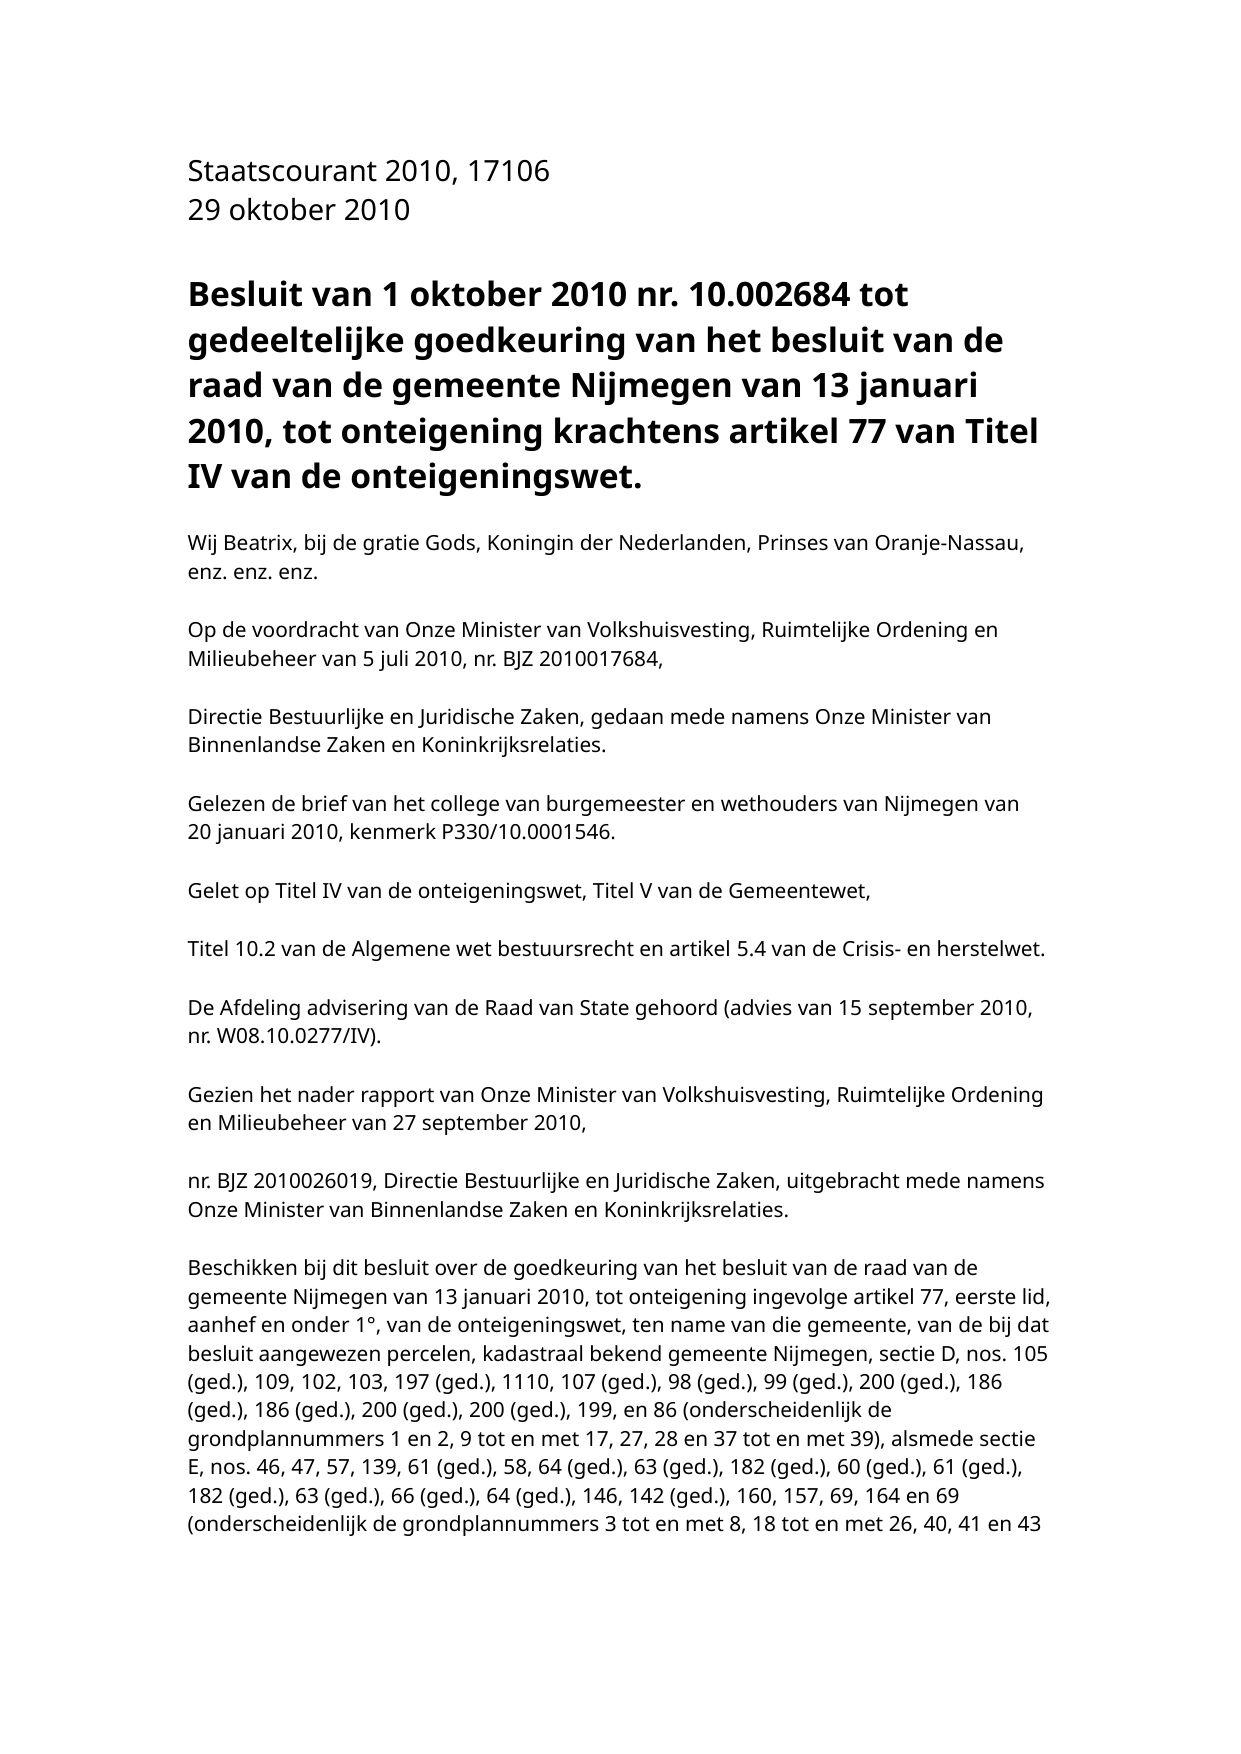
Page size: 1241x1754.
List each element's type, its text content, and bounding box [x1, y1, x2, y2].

text Gezien het nader rapport van Onze Minister van Volkshuisvesting, Ruimtelijke Ordening en Milieubeheer van 27 september 2010, [187, 1080, 1053, 1137]
subtitle Besluit van 1 oktober 2010 nr. 10.002684 tot gedeeltelijke goedkeuring van het besluit van de raad van de gemeente Nijmegen van 13 januari 2010, tot onteigening krachtens artikel 77 van Titel IV van de onteigeningswet. [187, 271, 1053, 498]
text Directie Bestuurlijke en Juridische Zaken, gedaan mede namens Onze Minister van Binnenlandse Zaken en Koninkrijksrelaties. [187, 702, 1053, 759]
text Gelet op Titel IV van de onteigeningswet, Titel V van de Gemeentewet, [187, 876, 1053, 904]
text Staatscourant 2010, 17106 [187, 150, 1053, 190]
text Op de voordracht van Onze Minister van Volkshuisvesting, Ruimtelijke Ordening en Milieubeheer van 5 juli 2010, nr. BJZ 2010017684, [187, 615, 1053, 672]
text Beschikken bij dit besluit over de goedkeuring van het besluit van de raad van de gemeente Nijmegen van 13 januari 2010, tot onteigening ingevolge artikel 77, eerste lid, aanhef en onder 1°, van de onteigeningswet, ten name van die gemeente, van de bij dat besluit aangewezen percelen, kadastraal bekend gemeente Nijmegen, sectie D, nos. 105 (ged.), 109, 102, 103, 197 (ged.), 1110, 107 (ged.), 98 (ged.), 99 (ged.), 200 (ged.), 186 (ged.), 186 (ged.), 200 (ged.), 200 (ged.), 199, en 86 (onderscheidenlijk de grondplannummers 1 en 2, 9 tot en met 17, 27, 28 en 37 tot en met 39), alsmede sectie E, nos. 46, 47, 57, 139, 61 (ged.), 58, 64 (ged.), 63 (ged.), 182 (ged.), 60 (ged.), 61 (ged.), 182 (ged.), 63 (ged.), 66 (ged.), 64 (ged.), 146, 142 (ged.), 160, 157, 69, 164 en 69 (onderscheidenlijk de grondplannummers 3 tot en met 8, 18 tot en met 26, 40, 41 en 43 [187, 1253, 1053, 1538]
text Gelezen de brief van het college van burgemeester en wethouders van Nijmegen van 20 januari 2010, kenmerk P330/10.0001546. [187, 789, 1053, 846]
text nr. BJZ 2010026019, Directie Bestuurlijke en Juridische Zaken, uitgebracht mede namens Onze Minister van Binnenlandse Zaken en Koninkrijksrelaties. [187, 1167, 1053, 1223]
text 29 oktober 2010 [187, 190, 1053, 229]
text De Afdeling advisering van de Raad van State gehoord (advies van 15 september 2010, nr. W08.10.0277/IV). [187, 993, 1053, 1050]
text Wij Beatrix, bij de gratie Gods, Koningin der Nederlanden, Prinses van Oranje-Nassau, enz. enz. enz. [187, 528, 1053, 585]
text Titel 10.2 van de Algemene wet bestuursrecht en artikel 5.4 van de Crisis- en herstelwet. [187, 934, 1053, 963]
